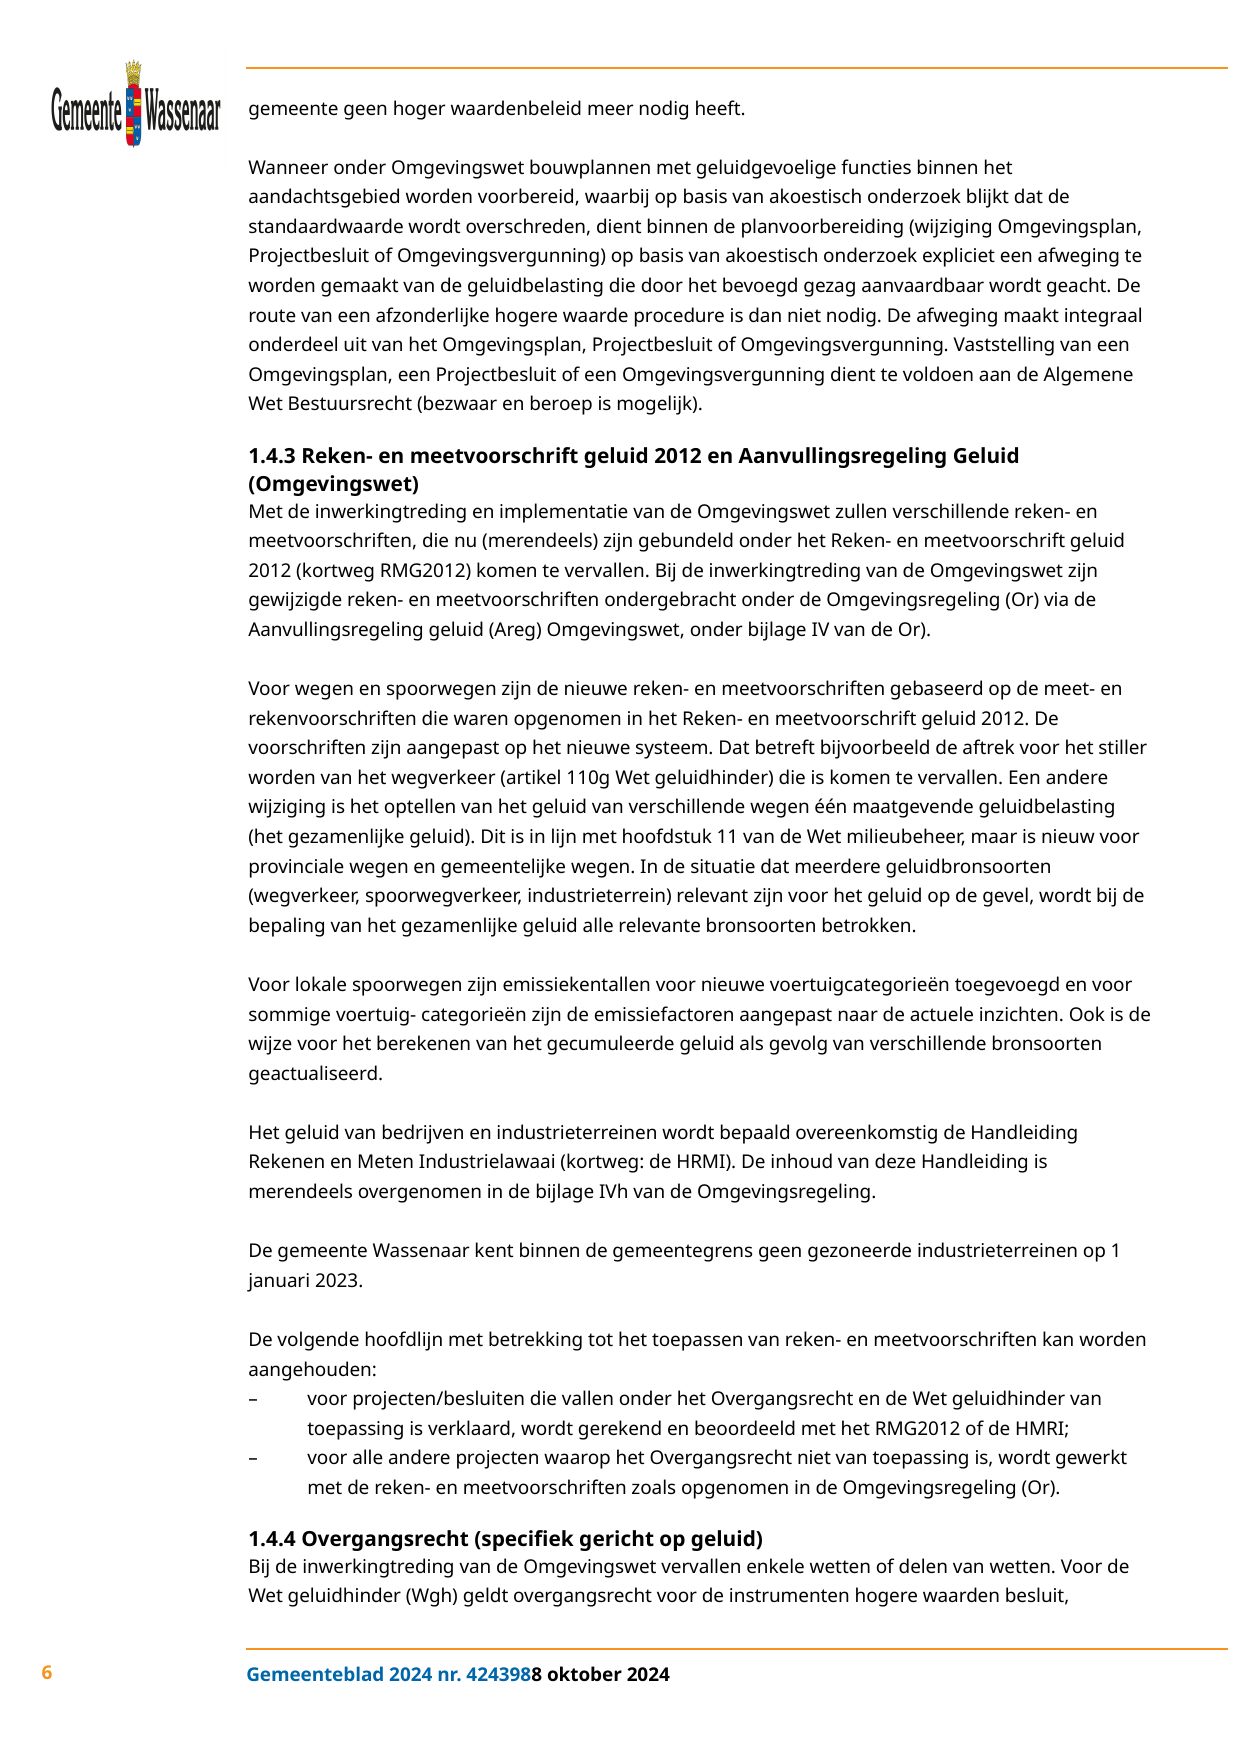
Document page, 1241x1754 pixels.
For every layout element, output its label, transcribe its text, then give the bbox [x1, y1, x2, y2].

picture [41, 47, 231, 172]
text gemeente geen hoger waardenbeleid meer nodig heeft. [248, 95, 1152, 121]
text De volgende hoofdlijn met betrekking tot het toepassen van reken- en meetvoorschriften kan worden aangehouden: [248, 1326, 1152, 1382]
text De gemeente Wassenaar kent binnen de gemeentegrens geen gezoneerde industrieterreinen op 1 januari 2023. [248, 1237, 1152, 1293]
text 1.4.4 Overgangsrecht (specifiek gericht op geluid) [248, 1524, 1152, 1553]
text Voor wegen en spoorwegen zijn de nieuwe reken- en meetvoorschriften gebaseerd op de meet- en rekenvoorschriften die waren opgenomen in het Reken- en meetvoorschrift geluid 2012. De voorschriften zijn aangepast op het nieuwe systeem. Dat betreft bijvoorbeeld de aftrek voor het stiller worden van het wegverkeer (artikel 110g Wet geluidhinder) die is komen te vervallen. Een andere wijziging is het optellen van het geluid van verschillende wegen één maatgevende geluidbelasting (het gezamenlijke geluid). Dit is in lijn met hoofdstuk 11 van de Wet milieubeheer, maar is nieuw voor provinciale wegen en gemeentelijke wegen. In de situatie dat meerdere geluidbronsoorten (wegverkeer, spoorwegverkeer, industrieterrein) relevant zijn voor het geluid op de gevel, wordt bij de bepaling van het gezamenlijke geluid alle relevante bronsoorten betrokken. [248, 675, 1152, 938]
text 1.4.3 Reken- en meetvoorschrift geluid 2012 en Aanvullingsregeling Geluid (Omgevingswet) [248, 441, 1152, 498]
text Wanneer onder Omgevingswet bouwplannen met geluidgevoelige functies binnen het aandachtsgebied worden voorbereid, waarbij op basis van akoestisch onderzoek blijkt dat de standaardwaarde wordt overschreden, dient binnen de planvoorbereiding (wijziging Omgevingsplan, Projectbesluit of Omgevingsvergunning) op basis van akoestisch onderzoek expliciet een afweging te worden gemaakt van de geluidbelasting die door het bevoegd gezag aanvaardbaar wordt geacht. De route van een afzonderlijke hogere waarde procedure is dan niet nodig. De afweging maakt integraal onderdeel uit van het Omgevingsplan, Projectbesluit of Omgevingsvergunning. Vaststelling van een Omgevingsplan, een Projectbesluit of een Omgevingsvergunning dient te voldoen aan de Algemene Wet Bestuursrecht (bezwaar en beroep is mogelijk). [248, 154, 1152, 416]
text Bij de inwerkingtreding van de Omgevingswet vervallen enkele wetten of delen van wetten. Voor de Wet geluidhinder (Wgh) geldt overgangsrecht voor de instrumenten hogere waarden besluit, [248, 1553, 1152, 1608]
text Met de inwerkingtreding en implementatie van de Omgevingswet zullen verschillende reken- en meetvoorschriften, die nu (merendeels) zijn gebundeld onder het Reken- en meetvoorschrift geluid 2012 (kortweg RMG2012) komen te vervallen. Bij de inwerkingtreding van de Omgevingswet zijn gewijzigde reken- en meetvoorschriften ondergebracht onder de Omgevingsregeling (Or) via de Aanvullingsregeling geluid (Areg) Omgevingswet, onder bijlage IV van de Or). [248, 498, 1152, 642]
list voor alle andere projecten waarop het Overgangsrecht niet van toepassing is, wordt gewerkt met de reken- en meetvoorschriften zoals opgenomen in de Omgevingsregeling (Or). [248, 1444, 1152, 1500]
text Het geluid van bedrijven en industrieterreinen wordt bepaald overeenkomstig de Handleiding Rekenen en Meten Industrielawaai (kortweg: de HRMI). De inhoud van deze Handleiding is merendeels overgenomen in de bijlage IVh van de Omgevingsregeling. [248, 1119, 1152, 1204]
text Voor lokale spoorwegen zijn emissiekentallen voor nieuwe voertuigcategorieën toegevoegd en voor sommige voertuig- categorieën zijn de emissiefactoren aangepast naar de actuele inzichten. Ook is de wijze voor het berekenen van het gecumuleerde geluid als gevolg van verschillende bronsoorten geactualiseerd. [248, 971, 1152, 1086]
list voor projecten/besluiten die vallen onder het Overgangsrecht en de Wet geluidhinder van toepassing is verklaard, wordt gerekend en beoordeeld met het RMG2012 of de HMRI; [248, 1385, 1152, 1441]
